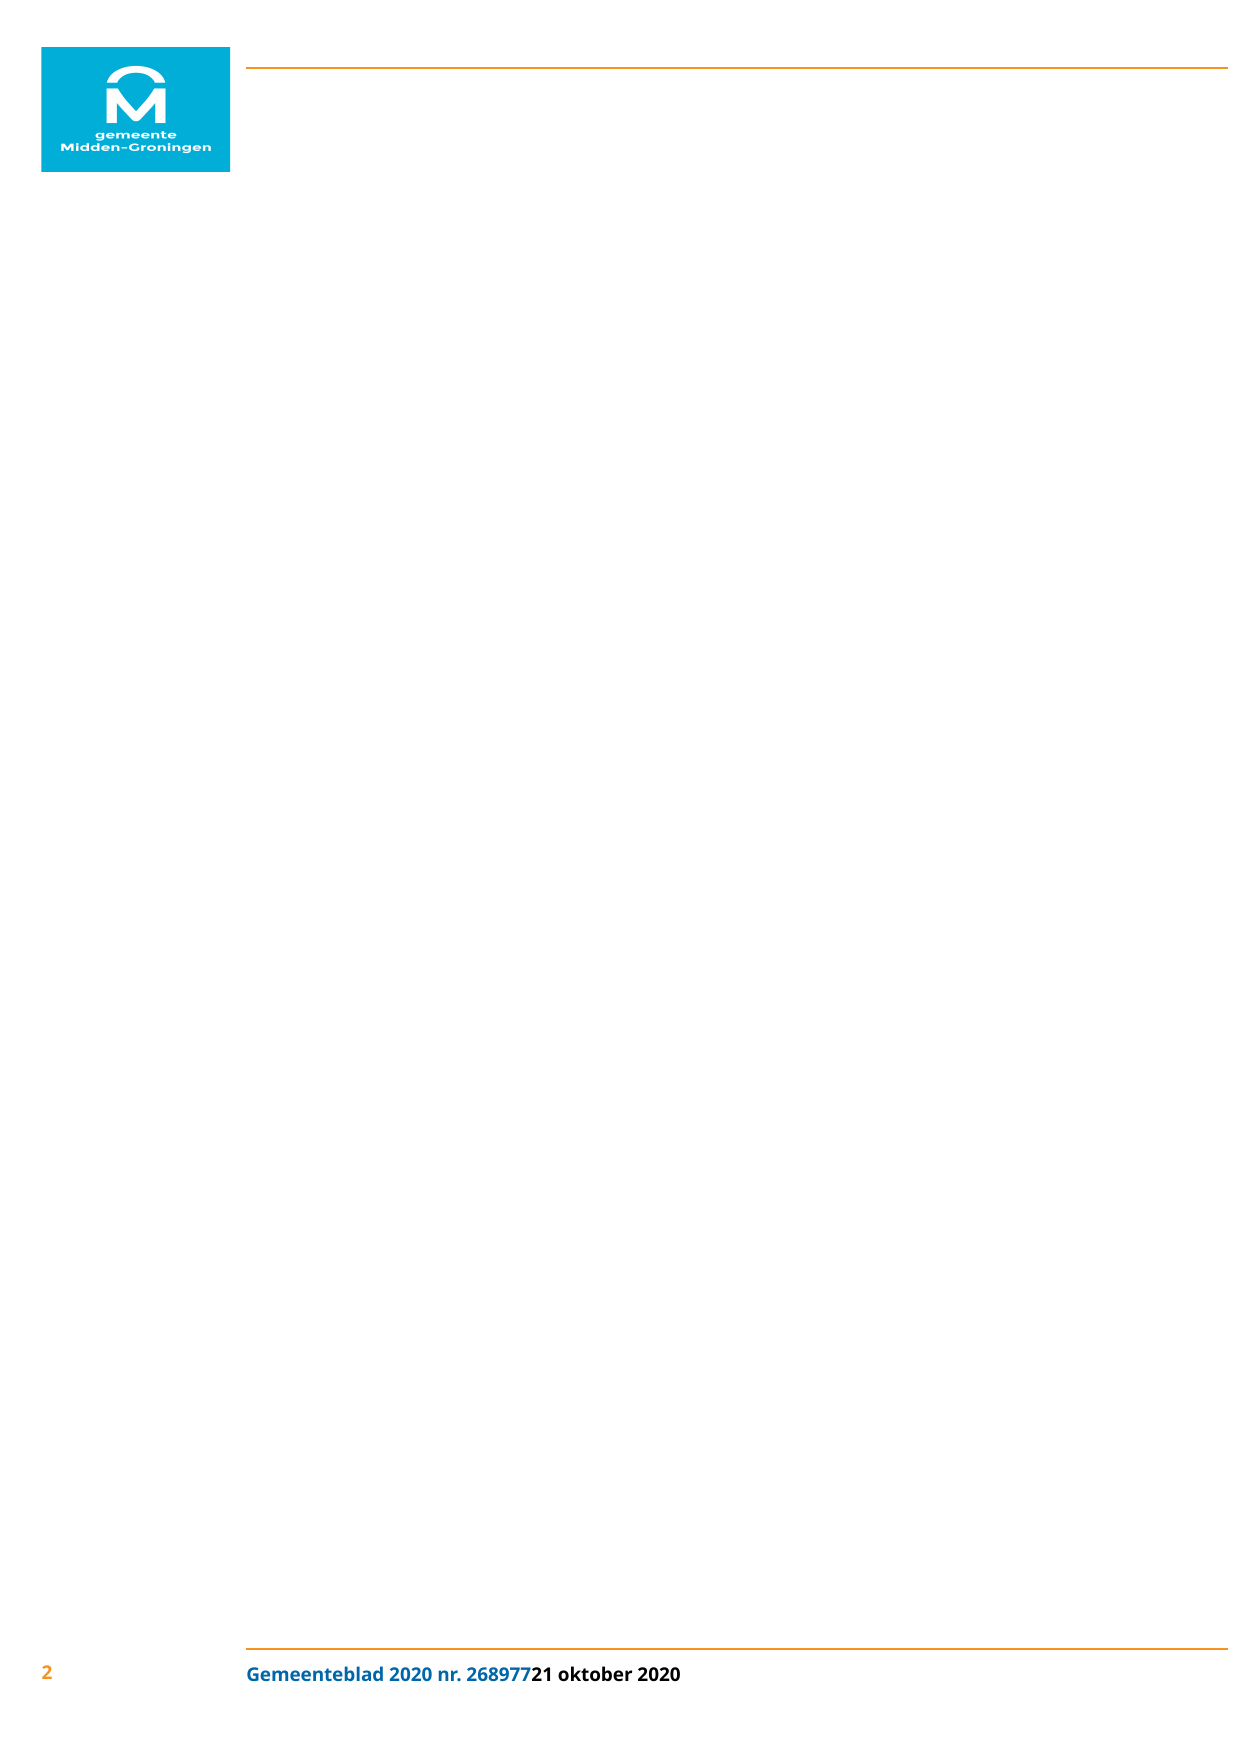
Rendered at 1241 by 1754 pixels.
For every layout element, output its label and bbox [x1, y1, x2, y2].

picture [108, 66, 164, 82]
picture [184, 146, 190, 153]
picture [107, 89, 165, 122]
